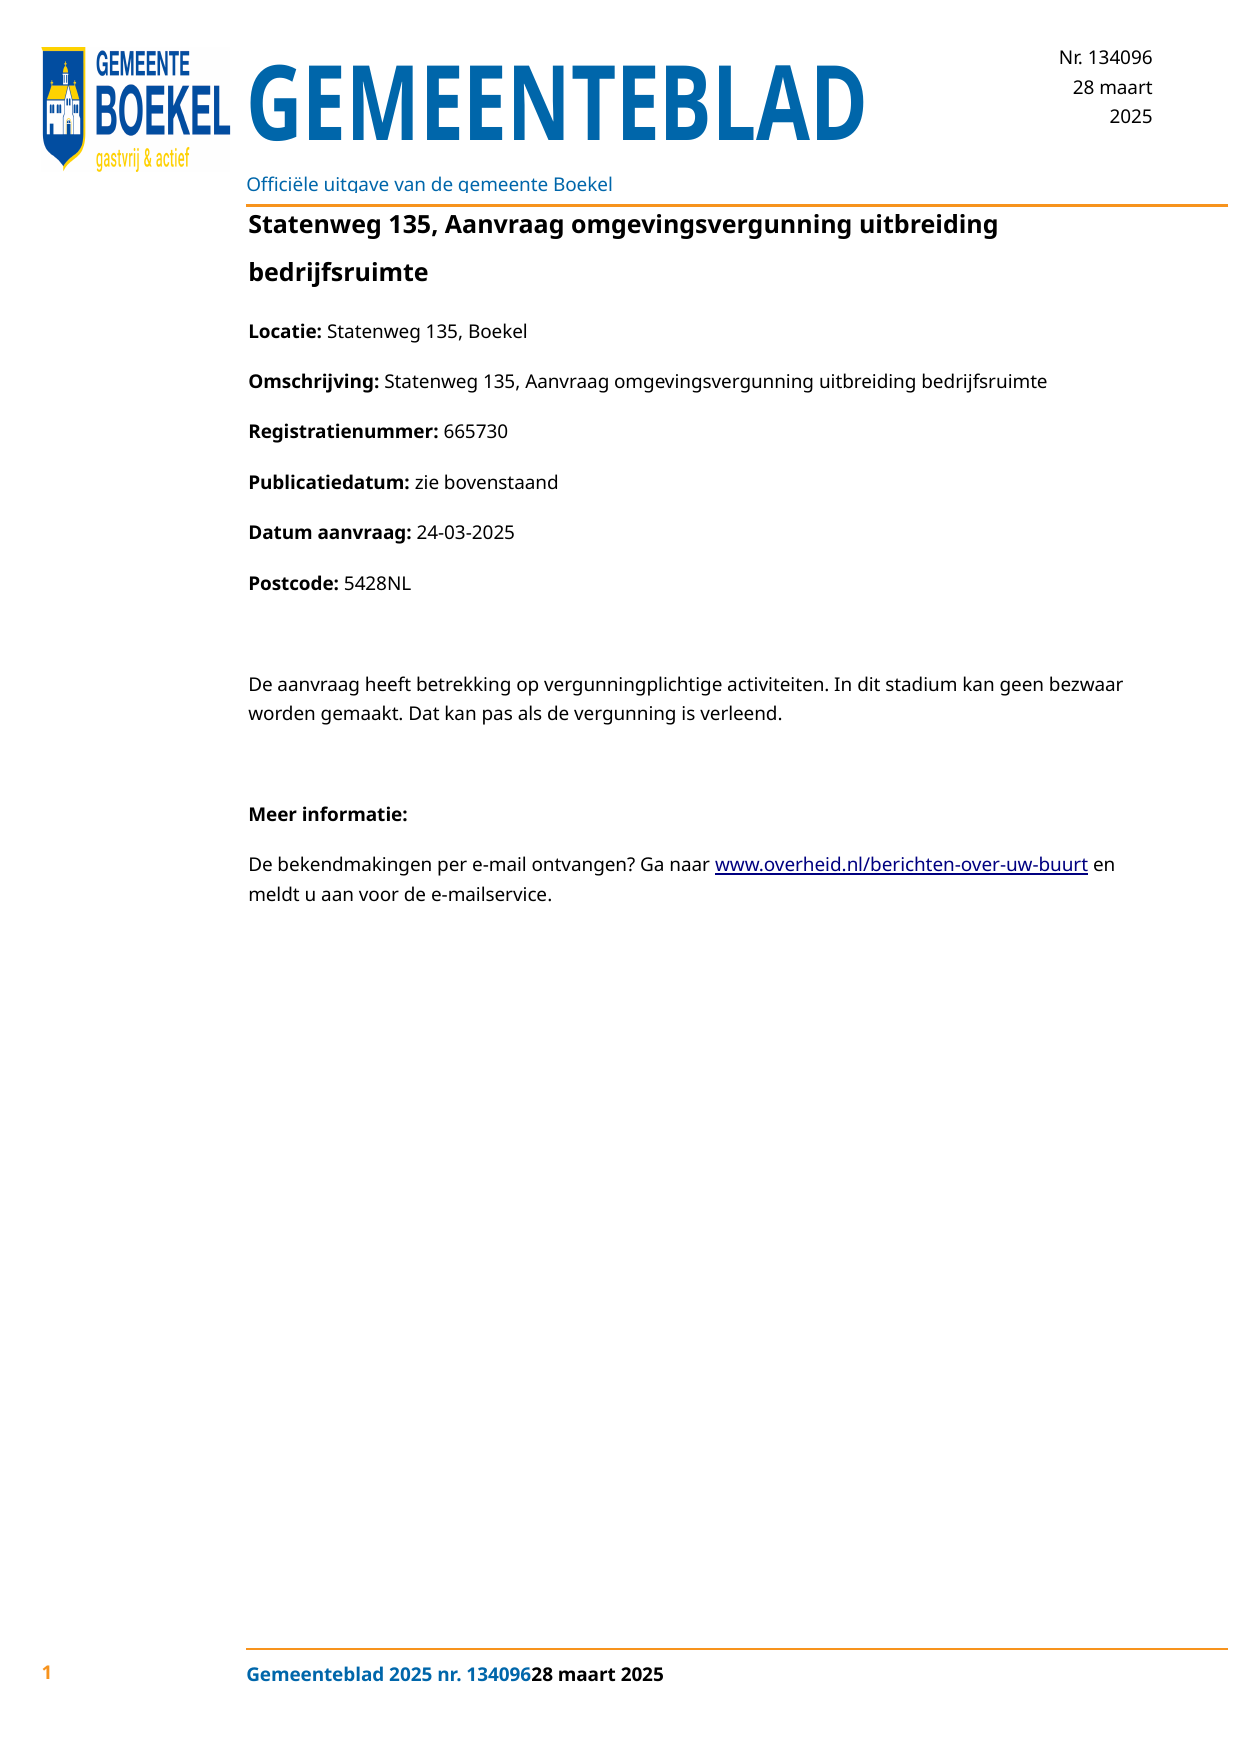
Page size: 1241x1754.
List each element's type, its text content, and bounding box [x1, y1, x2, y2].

text Registratienummer: 665730 [248, 419, 1152, 444]
text Locatie: Statenweg 135, Boekel [248, 318, 1152, 344]
picture [41, 47, 231, 172]
text Meer informatie: [248, 801, 1152, 827]
text Omschrijving: Statenweg 135, Aanvraag omgevingsvergunning uitbreiding bedrijfsruimte [248, 368, 1152, 394]
text Publicatiedatum: zie bovenstaand [248, 469, 1152, 495]
text De aanvraag heeft betrekking op vergunningplichtige activiteiten. In dit stadium kan geen bezwaar worden gemaakt. Dat kan pas als de vergunning is verleend. [248, 671, 1152, 726]
text Statenweg 135, Aanvraag omgevingsvergunning uitbreiding bedrijfsruimte [248, 207, 1152, 288]
text Datum aanvraag: 24-03-2025 [248, 519, 1152, 545]
text De bekendmakingen per e-mail ontvangen? Ga naar www.overheid.nl/berichten-over-uw-buurt en meldt u aan voor de e-mailservice. [248, 852, 1152, 907]
text Postcode: 5428NL [248, 570, 1152, 596]
